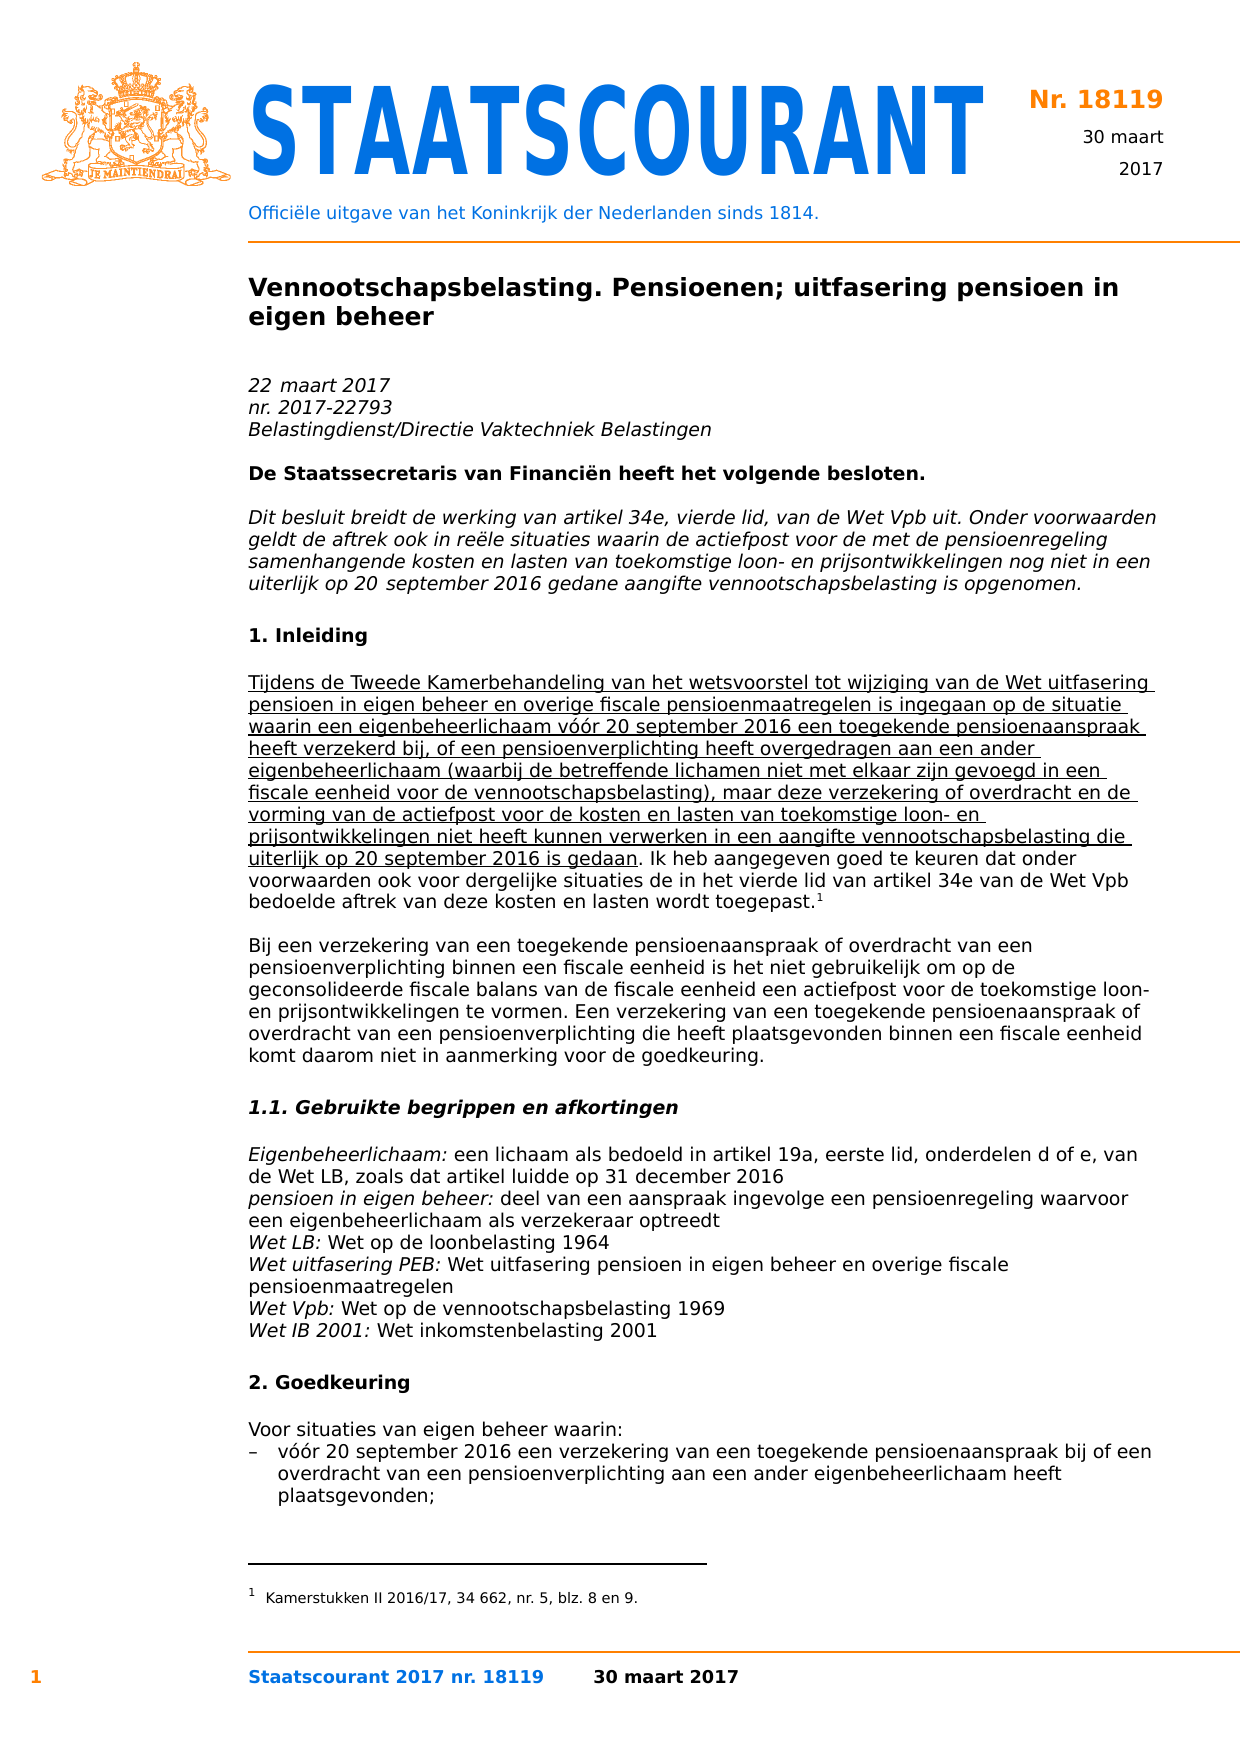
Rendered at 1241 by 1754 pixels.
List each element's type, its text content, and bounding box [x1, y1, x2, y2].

subtitle 2. Goedkeuring [248, 1372, 1163, 1394]
subtitle Vennootschapsbelasting. Pensioenen; uitfasering pensioen in eigen beheer [248, 273, 1163, 331]
text Kamerstukken II 2016/17, 34 662, nr. 5, blz. 8 en 9. [248, 1586, 1163, 1608]
text 22 maart 2017 [248, 375, 1163, 397]
text Wet uitfasering PEB: Wet uitfasering pensioen in eigen beheer en overige fiscale pensioenmaatregelen [248, 1254, 1163, 1298]
text Belastingdienst/Directie Vaktechniek Belastingen [248, 419, 1163, 441]
table_header [25, 62, 248, 241]
text nr. 2017-22793 [248, 397, 1163, 419]
subtitle 1.1. Gebruikte begrippen en afkortingen [248, 1097, 1163, 1119]
picture [41, 62, 231, 186]
table_header Nr. 18119 [998, 62, 1240, 121]
subtitle 1. Inleiding [248, 625, 1163, 647]
text Tijdens de Tweede Kamerbehandeling van het wetsvoorstel tot wijziging van de Wet uitfasering pensioen in eigen beheer en overige fiscale pensioenmaatregelen is ingegaan op de situatie waarin een eigenbeheerlichaam vóór 20 september 2016 een toegekende pensioenaanspraak heeft verzekerd bij, of een pensioenverplichting heeft overgedragen aan een ander eigenbeheerlichaam (waarbij de betreffende lichamen niet met elkaar zijn gevoegd in een fiscale eenheid voor de vennootschapsbelasting), maar deze verzekering of overdracht en de vorming van de actiefpost voor de kosten en lasten van toekomstige loon- en prijsontwikkelingen niet heeft kunnen verwerken in een aangifte vennootschapsbelasting die uiterlijk op 20 september 2016 is gedaan. Ik heb aangegeven goed te keuren dat onder voorwaarden ook voor dergelijke situaties de in het vierde lid van artikel 34e van de Wet Vpb bedoelde aftrek van deze kosten en lasten wordt toegepast. [248, 672, 1163, 913]
text Wet Vpb: Wet op de vennootschapsbelasting 1969 [248, 1298, 1163, 1320]
text Bij een verzekering van een toegekende pensioenaanspraak of overdracht van een pensioenverplichting binnen een fiscale eenheid is het niet gebruikelijk om op de geconsolideerde fiscale balans van de fiscale eenheid een actiefpost voor de toekomstige loon- en prijsontwikkelingen te vormen. Een verzekering van een toegekende pensioenaanspraak of overdracht van een pensioenverplichting die heeft plaatsgevonden binnen een fiscale eenheid komt daarom niet in aanmerking voor de goedkeuring. [248, 935, 1163, 1067]
text – vóór 20 september 2016 een verzekering van een toegekende pensioenaanspraak bij of een overdracht van een pensioenverplichting aan een ander eigenbeheerlichaam heeft plaatsgevonden; [248, 1441, 1163, 1507]
text Dit besluit breidt de werking van artikel 34e, vierde lid, van de Wet Vpb uit. Onder voorwaarden geldt de aftrek ook in reële situaties waarin de actiefpost voor de met de pensioenregeling samenhangende kosten en lasten van toekomstige loon- en prijsontwikkelingen nog niet in een uiterlijk op 20 september 2016 gedane aangifte vennootschapsbelasting is opgenomen. [248, 507, 1163, 595]
text Wet LB: Wet op de loonbelasting 1964 [248, 1232, 1163, 1254]
table_header STAATSCOURANT [248, 62, 998, 203]
table_cell 30 maart [998, 121, 1240, 153]
text pensioen in eigen beheer: deel van een aanspraak ingevolge een pensioenregeling waarvoor een eigenbeheerlichaam als verzekeraar optreedt [248, 1188, 1163, 1232]
text Eigenbeheerlichaam: een lichaam als bedoeld in artikel 19a, eerste lid, onderdelen d of e, van de Wet LB, zoals dat artikel luidde op 31 december 2016 [248, 1144, 1163, 1188]
text De Staatssecretaris van Financiën heeft het volgende besloten. [248, 463, 1163, 485]
text Voor situaties van eigen beheer waarin: [248, 1419, 1163, 1441]
text Wet IB 2001: Wet inkomstenbelasting 2001 [248, 1320, 1163, 1342]
table_cell Officiële uitgave van het Koninkrijk der Nederlanden sinds 1814. [248, 203, 1240, 241]
table_cell 2017 [998, 153, 1240, 203]
